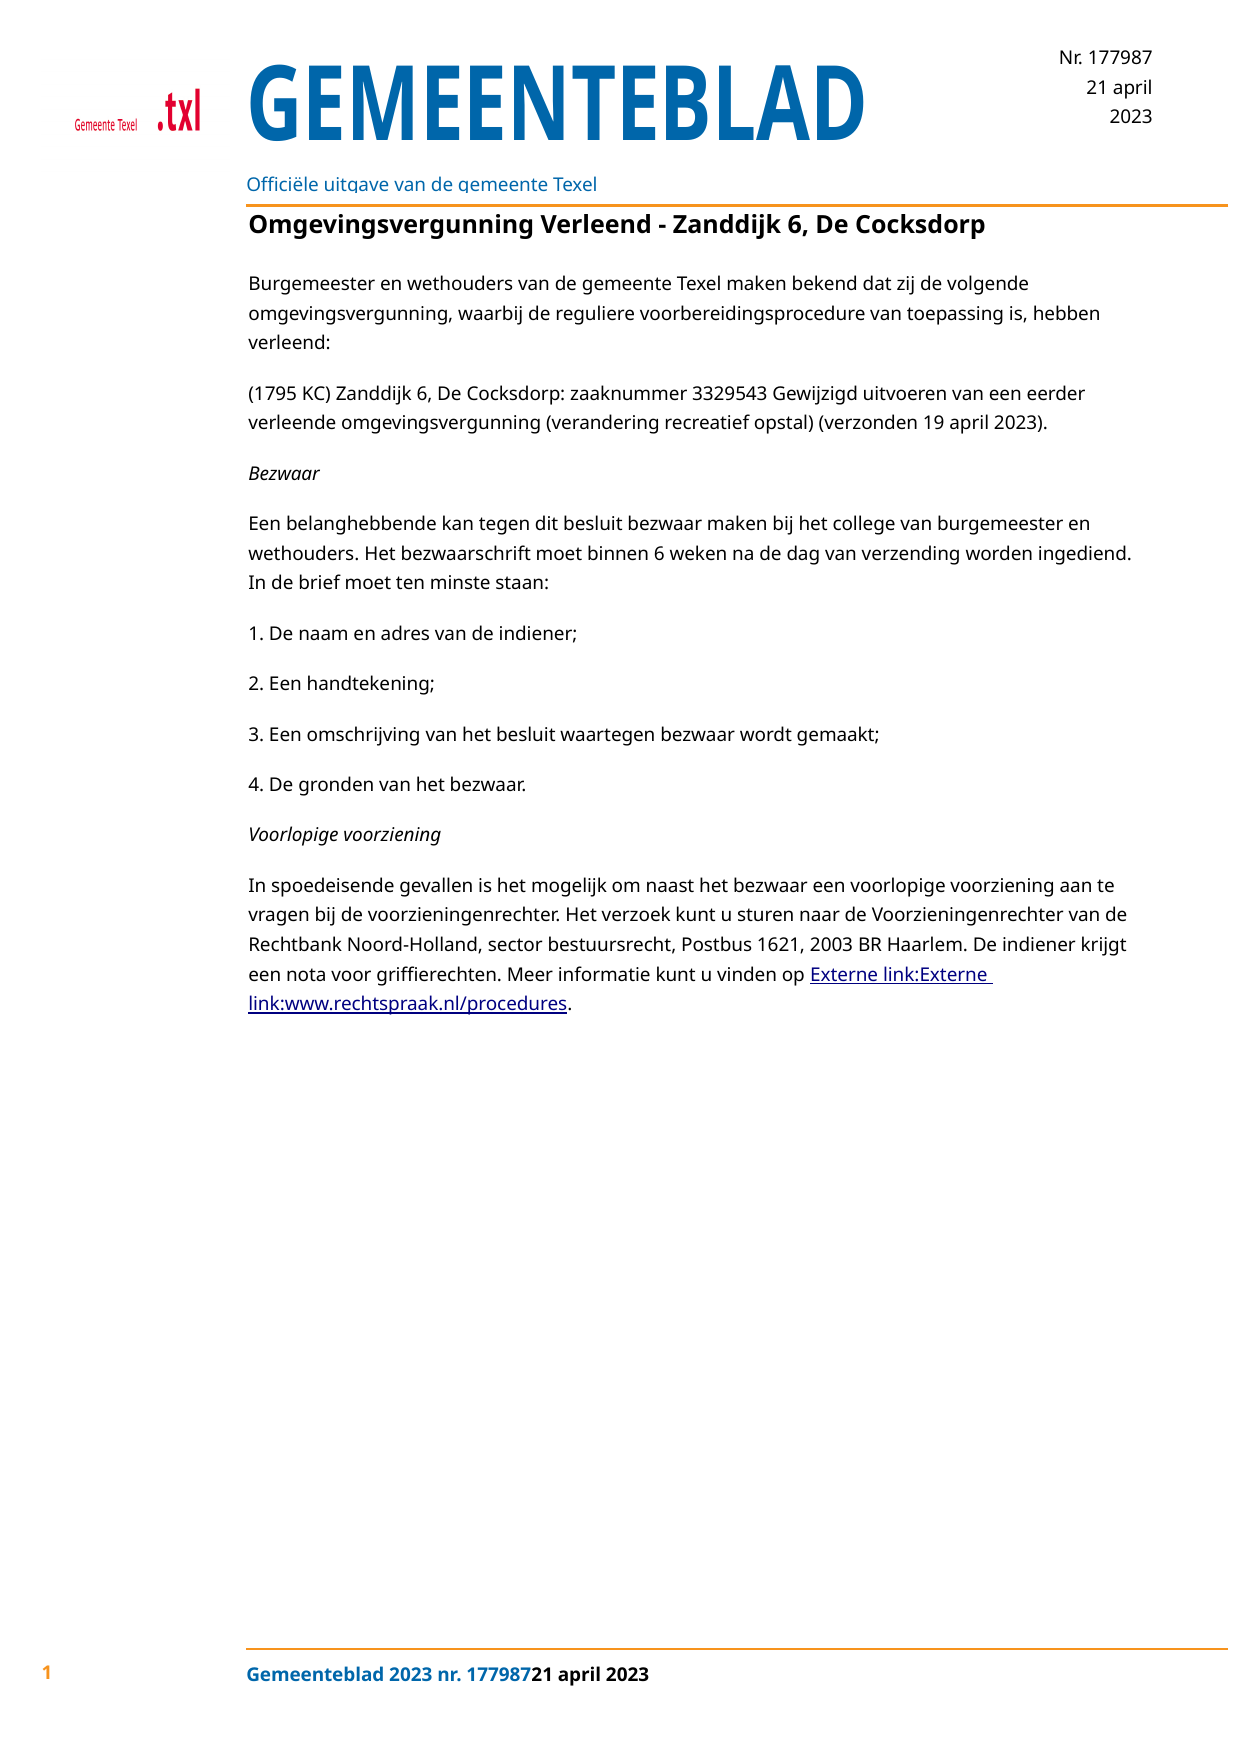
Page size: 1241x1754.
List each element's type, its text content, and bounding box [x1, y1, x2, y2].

text 2. Een handtekening; [248, 670, 1152, 696]
text 4. De gronden van het bezwaar. [248, 771, 1152, 797]
text Omgevingsvergunning Verleend - Zanddijk 6, De Cocksdorp [248, 207, 1152, 241]
text 1. De naam en adres van de indiener; [248, 620, 1152, 646]
text (1795 KC) Zanddijk 6, De Cocksdorp: zaaknummer 3329543 Gewijzigd uitvoeren van een eerder verleende omgevingsvergunning (verandering recreatief opstal) (verzonden 19 april 2023). [248, 380, 1152, 435]
text 3. Een omschrijving van het besluit waartegen bezwaar wordt gemaakt; [248, 721, 1152, 746]
text Bezwaar [248, 460, 1152, 486]
text Voorlopige voorziening [248, 822, 1152, 847]
picture [41, 47, 231, 172]
text Een belanghebbende kan tegen dit besluit bezwaar maken bij het college van burgemeester en wethouders. Het bezwaarschrift moet binnen 6 weken na de dag van verzending worden ingediend. In de brief moet ten minste staan: [248, 510, 1152, 595]
text In spoedeisende gevallen is het mogelijk om naast het bezwaar een voorlopige voorziening aan te vragen bij de voorzieningenrechter. Het verzoek kunt u sturen naar de Voorzieningenrechter van de Rechtbank Noord-Holland, sector bestuursrecht, Postbus 1621, 2003 BR Haarlem. De indiener krijgt een nota voor griffierechten. Meer informatie kunt u vinden op Externe link:Externe link:www.rechtspraak.nl/procedures. [248, 872, 1152, 1016]
text Burgemeester en wethouders van de gemeente Texel maken bekend dat zij de volgende omgevingsvergunning, waarbij de reguliere voorbereidingsprocedure van toepassing is, hebben verleend: [248, 270, 1152, 355]
